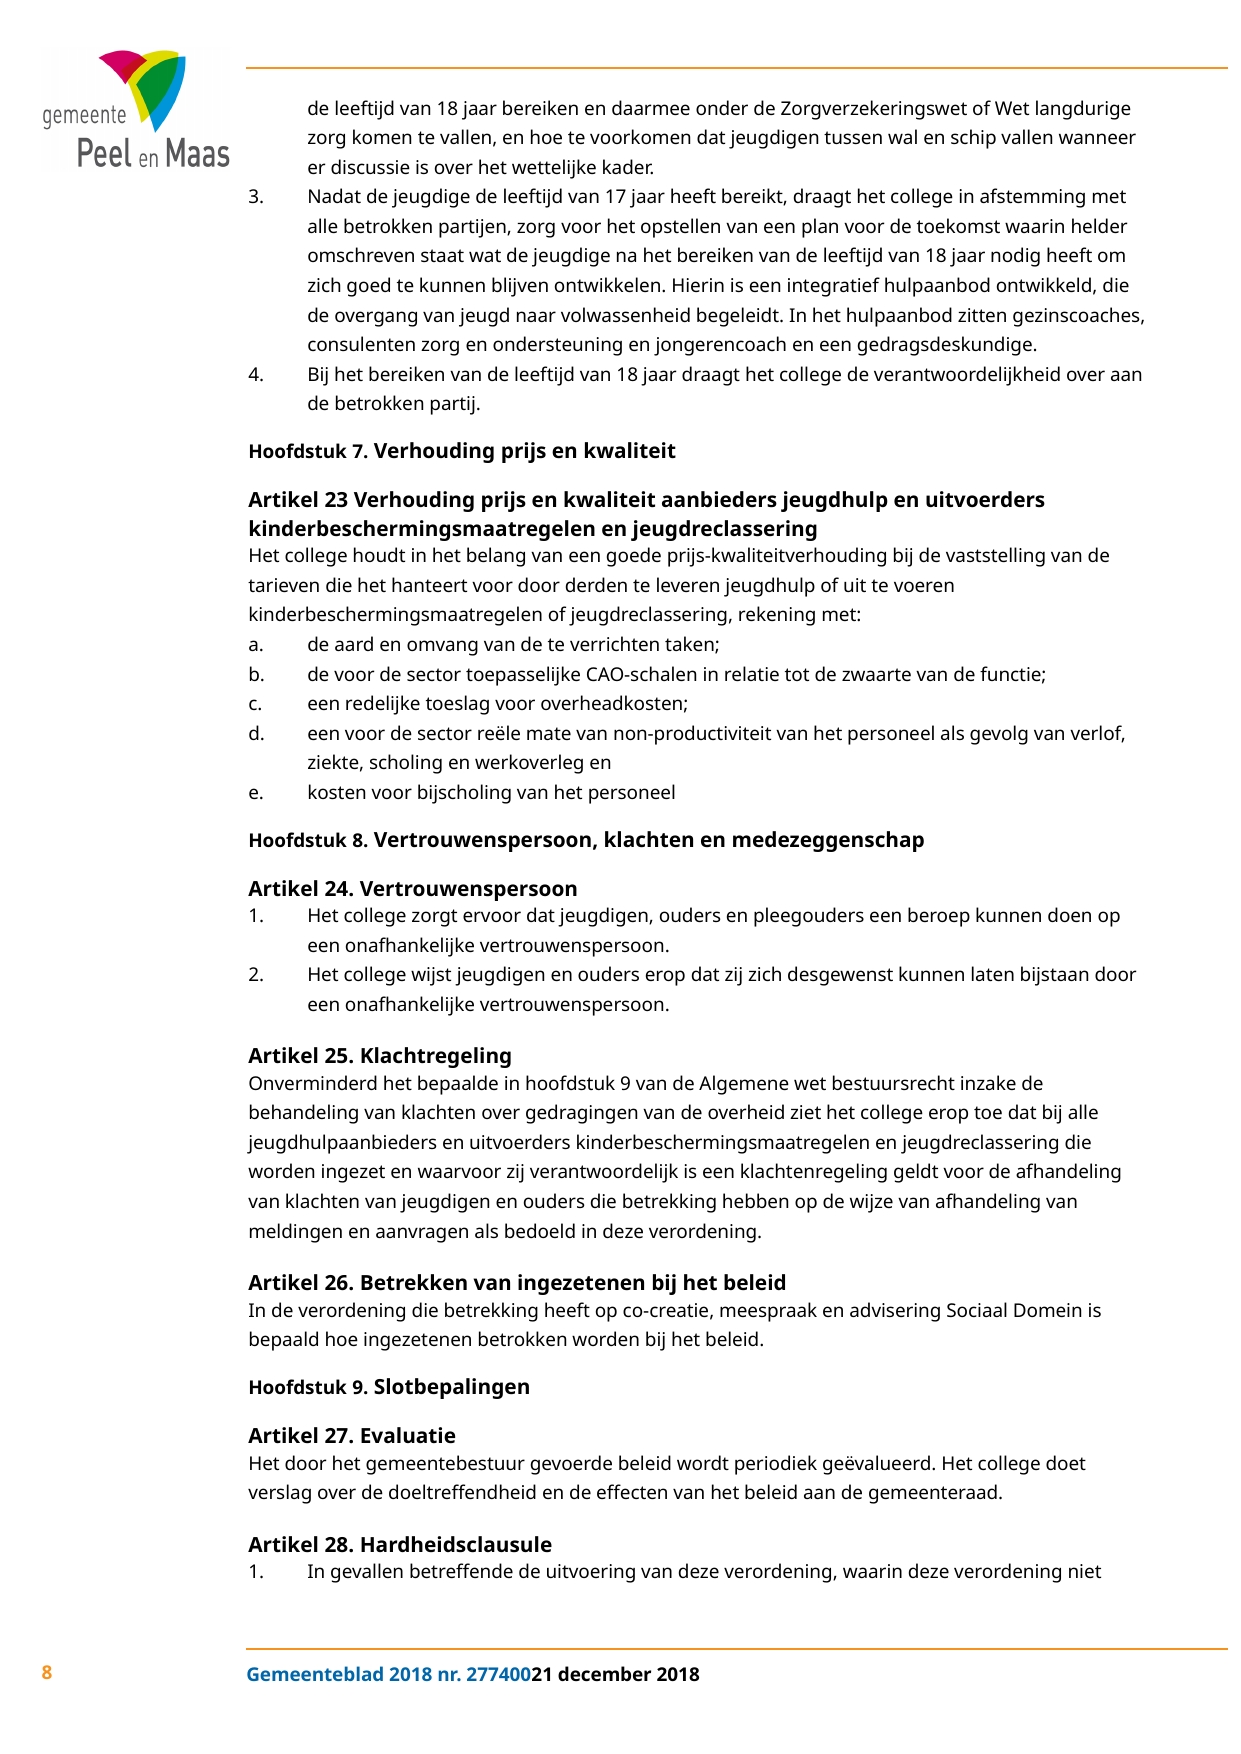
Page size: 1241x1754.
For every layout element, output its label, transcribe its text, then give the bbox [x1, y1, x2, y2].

text Hoofdstuk 7. Verhouding prijs en kwaliteit [248, 436, 1152, 465]
text Hoofdstuk 8. Vertrouwenspersoon, klachten en medezeggenschap [248, 825, 1152, 853]
list In gevallen betreffende de uitvoering van deze verordening, waarin deze verordening niet [248, 1558, 1152, 1584]
list Nadat de jeugdige de leeftijd van 17 jaar heeft bereikt, draagt het college in afstemming met alle betrokken partijen, zorg voor het opstellen van een plan voor de toekomst waarin helder omschreven staat wat de jeugdige na het bereiken van de leeftijd van 18 jaar nodig heeft om zich goed te kunnen blijven ontwikkelen. Hierin is een integratief hulpaanbod ontwikkeld, die de overgang van jeugd naar volwassenheid begeleidt. In het hulpaanbod zitten gezinscoaches, consulenten zorg en ondersteuning en jongerencoach en een gedragsdeskundige. [248, 183, 1152, 357]
list een voor de sector reële mate van non-productiviteit van het personeel als gevolg van verlof, ziekte, scholing en werkoverleg en [248, 720, 1152, 775]
text Artikel 23 Verhouding prijs en kwaliteit aanbieders jeugdhulp en uitvoerders kinderbeschermingsmaatregelen en jeugdreclassering [248, 486, 1152, 542]
list Bij het bereiken van de leeftijd van 18 jaar draagt het college de verantwoordelijkheid over aan de betrokken partij. [248, 361, 1152, 416]
text Artikel 26. Betrekken van ingezetenen bij het beleid [248, 1268, 1152, 1297]
text In de verordening die betrekking heeft op co-creatie, meespraak en advisering Sociaal Domein is bepaald hoe ingezetenen betrokken worden bij het beleid. [248, 1297, 1152, 1352]
list de aard en omvang van de te verrichten taken; [248, 631, 1152, 657]
text Artikel 28. Hardheidsclausule [248, 1530, 1152, 1558]
text Artikel 27. Evaluatie [248, 1421, 1152, 1450]
text Artikel 24. Vertrouwenspersoon [248, 874, 1152, 902]
text Het college houdt in het belang van een goede prijs-kwaliteitverhouding bij de vaststelling van de tarieven die het hanteert voor door derden te leveren jeugdhulp of uit te voeren kinderbeschermingsmaatregelen of jeugdreclassering, rekening met: [248, 542, 1152, 627]
text Het door het gemeentebestuur gevoerde beleid wordt periodiek geëvalueerd. Het college doet verslag over de doeltreffendheid en de effecten van het beleid aan de gemeenteraad. [248, 1450, 1152, 1505]
list Het college zorgt ervoor dat jeugdigen, ouders en pleegouders een beroep kunnen doen op een onafhankelijke vertrouwenspersoon. [248, 902, 1152, 958]
list een redelijke toeslag voor overheadkosten; [248, 690, 1152, 716]
picture [41, 47, 231, 172]
list Het college wijst jeugdigen en ouders erop dat zij zich desgewenst kunnen laten bijstaan door een onafhankelijke vertrouwenspersoon. [248, 962, 1152, 1017]
text Hoofdstuk 9. Slotbepalingen [248, 1372, 1152, 1400]
list de leeftijd van 18 jaar bereiken en daarmee onder de Zorgverzekeringswet of Wet langdurige zorg komen te vallen, en hoe te voorkomen dat jeugdigen tussen wal en schip vallen wanneer er discussie is over het wettelijke kader. [248, 95, 1152, 180]
list de voor de sector toepasselijke CAO-schalen in relatie tot de zwaarte van de functie; [248, 661, 1152, 686]
list kosten voor bijscholing van het personeel [248, 779, 1152, 805]
text Artikel 25. Klachtregeling [248, 1042, 1152, 1070]
text Onverminderd het bepaalde in hoofdstuk 9 van de Algemene wet bestuursrecht inzake de behandeling van klachten over gedragingen van de overheid ziet het college erop toe dat bij alle jeugdhulpaanbieders en uitvoerders kinderbeschermingsmaatregelen en jeugdreclassering die worden ingezet en waarvoor zij verantwoordelijk is een klachtenregeling geldt voor de afhandeling van klachten van jeugdigen en ouders die betrekking hebben op de wijze van afhandeling van meldingen en aanvragen als bedoeld in deze verordening. [248, 1070, 1152, 1244]
